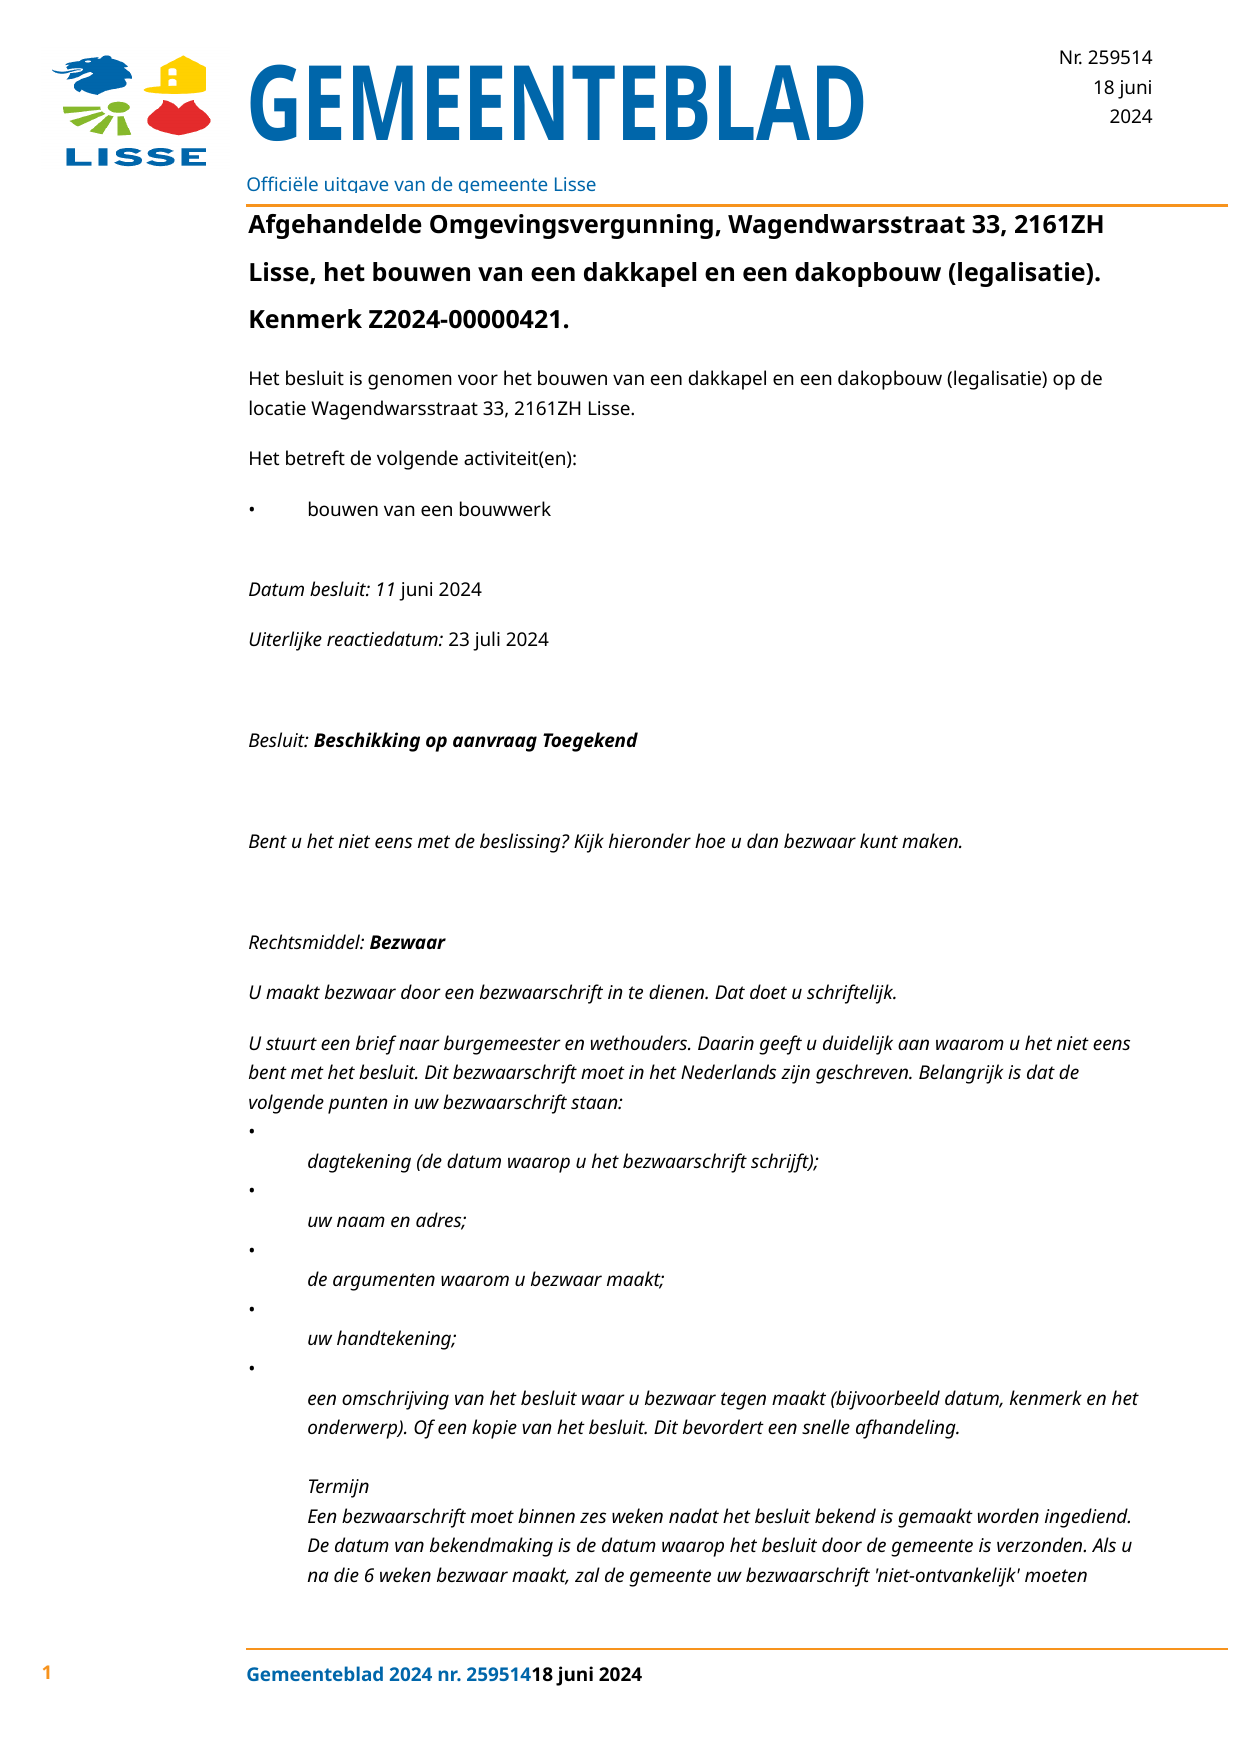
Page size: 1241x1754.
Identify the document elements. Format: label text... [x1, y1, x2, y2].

list bouwen van een bouwwerk [248, 496, 1152, 522]
text U maakt bezwaar door een bezwaarschrift in te dienen. Dat doet u schriftelijk. [248, 979, 1152, 1005]
text Rechtsmiddel: Bezwaar [248, 929, 1152, 954]
text Afgehandelde Omgevingsvergunning, Wagendwarsstraat 33, 2161ZH Lisse, het bouwen van een dakkapel en een dakopbouw (legalisatie). Kenmerk Z2024-00000421. [248, 207, 1152, 336]
picture [41, 47, 231, 172]
text U stuurt een brief naar burgemeester en wethouders. Daarin geeft u duidelijk aan waarom u het niet eens bent met het besluit. Dit bezwaarschrift moet in het Nederlands zijn geschreven. Belangrijk is dat de volgende punten in uw bezwaarschrift staan: [248, 1030, 1152, 1114]
list de argumenten waarom u bezwaar maakt; [248, 1266, 1152, 1292]
list uw handtekening; [248, 1326, 1152, 1351]
list dagtekening (de datum waarop u het bezwaarschrift schrijft); [248, 1148, 1152, 1174]
text Het betreft de volgende activiteit(en): [248, 446, 1152, 471]
text Bent u het niet eens met de beslissing? Kijk hieronder hoe u dan bezwaar kunt maken. [248, 828, 1152, 854]
text Besluit: Beschikking op aanvraag Toegekend [248, 727, 1152, 753]
text Datum besluit: 11 juni 2024 [248, 576, 1152, 602]
text Uiterlijke reactiedatum: 23 juli 2024 [248, 626, 1152, 652]
list Een bezwaarschrift moet binnen zes weken nadat het besluit bekend is gemaakt worden ingediend. De datum van bekendmaking is de datum waarop het besluit door de gemeente is verzonden. Als u na die 6 weken bezwaar maakt, zal de gemeente uw bezwaarschrift 'niet-ontvankelijk' moeten [248, 1503, 1152, 1588]
list Termijn [248, 1473, 1152, 1499]
list uw naam en adres; [248, 1207, 1152, 1233]
text Het besluit is genomen voor het bouwen van een dakkapel en een dakopbouw (legalisatie) op de locatie Wagendwarsstraat 33, 2161ZH Lisse. [248, 366, 1152, 421]
list een omschrijving van het besluit waar u bezwaar tegen maakt (bijvoorbeeld datum, kenmerk en het onderwerp). Of een kopie van het besluit. Dit bevordert een snelle afhandeling. [248, 1385, 1152, 1440]
